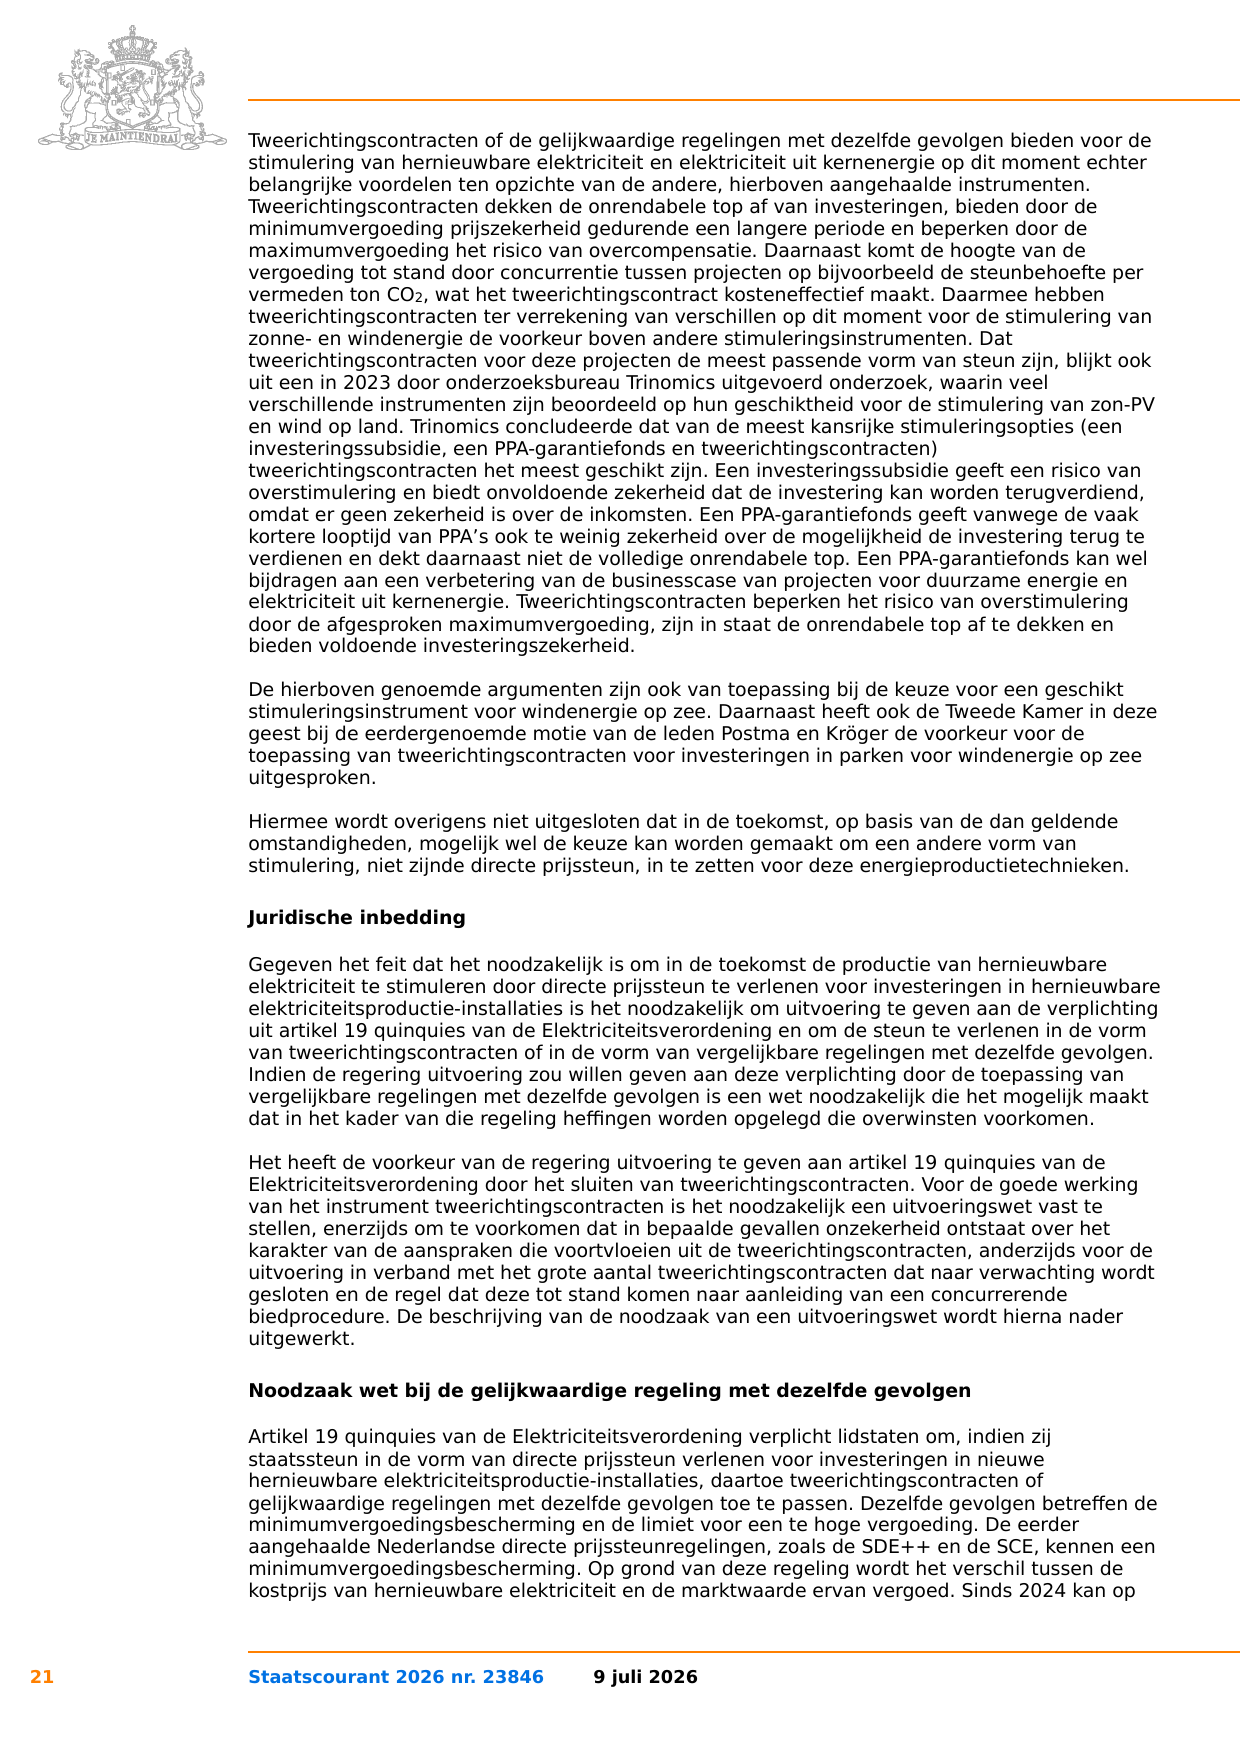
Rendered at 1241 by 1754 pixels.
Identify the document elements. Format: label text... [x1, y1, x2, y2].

text Hiermee wordt overigens niet uitgesloten dat in de toekomst, op basis van de dan geldende omstandigheden, mogelijk wel de keuze kan worden gemaakt om een andere vorm van stimulering, niet zijnde directe prijssteun, in te zetten voor deze energieproductietechnieken. [248, 811, 1163, 877]
text Gegeven het feit dat het noodzakelijk is om in de toekomst de productie van hernieuwbare elektriciteit te stimuleren door directe prijssteun te verlenen voor investeringen in hernieuwbare elektriciteitsproductie-installaties is het noodzakelijk om uitvoering te geven aan de verplichting uit artikel 19 quinquies van de Elektriciteitsverordening en om de steun te verlenen in de vorm van tweerichtingscontracten of in de vorm van vergelijkbare regelingen met dezelfde gevolgen. Indien de regering uitvoering zou willen geven aan deze verplichting door de toepassing van vergelijkbare regelingen met dezelfde gevolgen is een wet noodzakelijk die het mogelijk maakt dat in het kader van die regeling heffingen worden opgelegd die overwinsten voorkomen. [248, 954, 1163, 1130]
text Tweerichtingscontracten of de gelijkwaardige regelingen met dezelfde gevolgen bieden voor de stimulering van hernieuwbare elektriciteit en elektriciteit uit kernenergie op dit moment echter belangrijke voordelen ten opzichte van de andere, hierboven aangehaalde instrumenten. Tweerichtingscontracten dekken de onrendabele top af van investeringen, bieden door de minimumvergoeding prijszekerheid gedurende een langere periode en beperken door de maximumvergoeding het risico van overcompensatie. Daarnaast komt de hoogte van de vergoeding tot stand door concurrentie tussen projecten op bijvoorbeeld de steunbehoefte per vermeden ton CO2, wat het tweerichtingscontract kosteneffectief maakt. Daarmee hebben tweerichtingscontracten ter verrekening van verschillen op dit moment voor de stimulering van zonne- en windenergie de voorkeur boven andere stimuleringsinstrumenten. Dat tweerichtingscontracten voor deze projecten de meest passende vorm van steun zijn, blijkt ook uit een in 2023 door onderzoeksbureau Trinomics uitgevoerd onderzoek, waarin veel verschillende instrumenten zijn beoordeeld op hun geschiktheid voor de stimulering van zon-PV en wind op land. Trinomics concludeerde dat van de meest kansrijke stimuleringsopties (een investeringssubsidie, een PPA-garantiefonds en tweerichtingscontracten) tweerichtingscontracten het meest geschikt zijn. Een investeringssubsidie geeft een risico van overstimulering en biedt onvoldoende zekerheid dat de investering kan worden terugverdiend, omdat er geen zekerheid is over de inkomsten. Een PPA-garantiefonds geeft vanwege de vaak kortere looptijd van PPA’s ook te weinig zekerheid over de mogelijkheid de investering terug te verdienen en dekt daarnaast niet de volledige onrendabele top. Een PPA-garantiefonds kan wel bijdragen aan een verbetering van de businesscase van projecten voor duurzame energie en elektriciteit uit kernenergie. Tweerichtingscontracten beperken het risico van overstimulering door de afgesproken maximumvergoeding, zijn in staat de onrendabele top af te dekken en bieden voldoende investeringszekerheid. [248, 130, 1163, 657]
text Het heeft de voorkeur van de regering uitvoering te geven aan artikel 19 quinquies van de Elektriciteitsverordening door het sluiten van tweerichtingscontracten. Voor de goede werking van het instrument tweerichtingscontracten is het noodzakelijk een uitvoeringswet vast te stellen, enerzijds om te voorkomen dat in bepaalde gevallen onzekerheid ontstaat over het karakter van de aanspraken die voortvloeien uit de tweerichtingscontracten, anderzijds voor de uitvoering in verband met het grote aantal tweerichtingscontracten dat naar verwachting wordt gesloten en de regel dat deze tot stand komen naar aanleiding van een concurrerende biedprocedure. De beschrijving van de noodzaak van een uitvoeringswet wordt hierna nader uitgewerkt. [248, 1152, 1163, 1349]
text De hierboven genoemde argumenten zijn ook van toepassing bij de keuze voor een geschikt stimuleringsinstrument voor windenergie op zee. Daarnaast heeft ook de Tweede Kamer in deze geest bij de eerdergenoemde motie van de leden Postma en Kröger de voorkeur voor de toepassing van tweerichtingscontracten voor investeringen in parken voor windenergie op zee uitgesproken. [248, 679, 1163, 789]
text Artikel 19 quinquies van de Elektriciteitsverordening verplicht lidstaten om, indien zij staatssteun in de vorm van directe prijssteun verlenen voor investeringen in nieuwe hernieuwbare elektriciteitsproductie-installaties, daartoe tweerichtingscontracten of gelijkwaardige regelingen met dezelfde gevolgen toe te passen. Dezelfde gevolgen betreffen de minimumvergoedingsbescherming en de limiet voor een te hoge vergoeding. De eerder aangehaalde Nederlandse directe prijssteunregelingen, zoals de SDE++ en de SCE, kennen een minimumvergoedingsbescherming. Op grond van deze regeling wordt het verschil tussen de kostprijs van hernieuwbare elektriciteit en de marktwaarde ervan vergoed. Sinds 2024 kan op [248, 1426, 1163, 1602]
picture [38, 25, 227, 150]
subtitle Juridische inbedding [248, 907, 1163, 929]
subtitle Noodzaak wet bij de gelijkwaardige regeling met dezelfde gevolgen [248, 1379, 1163, 1401]
